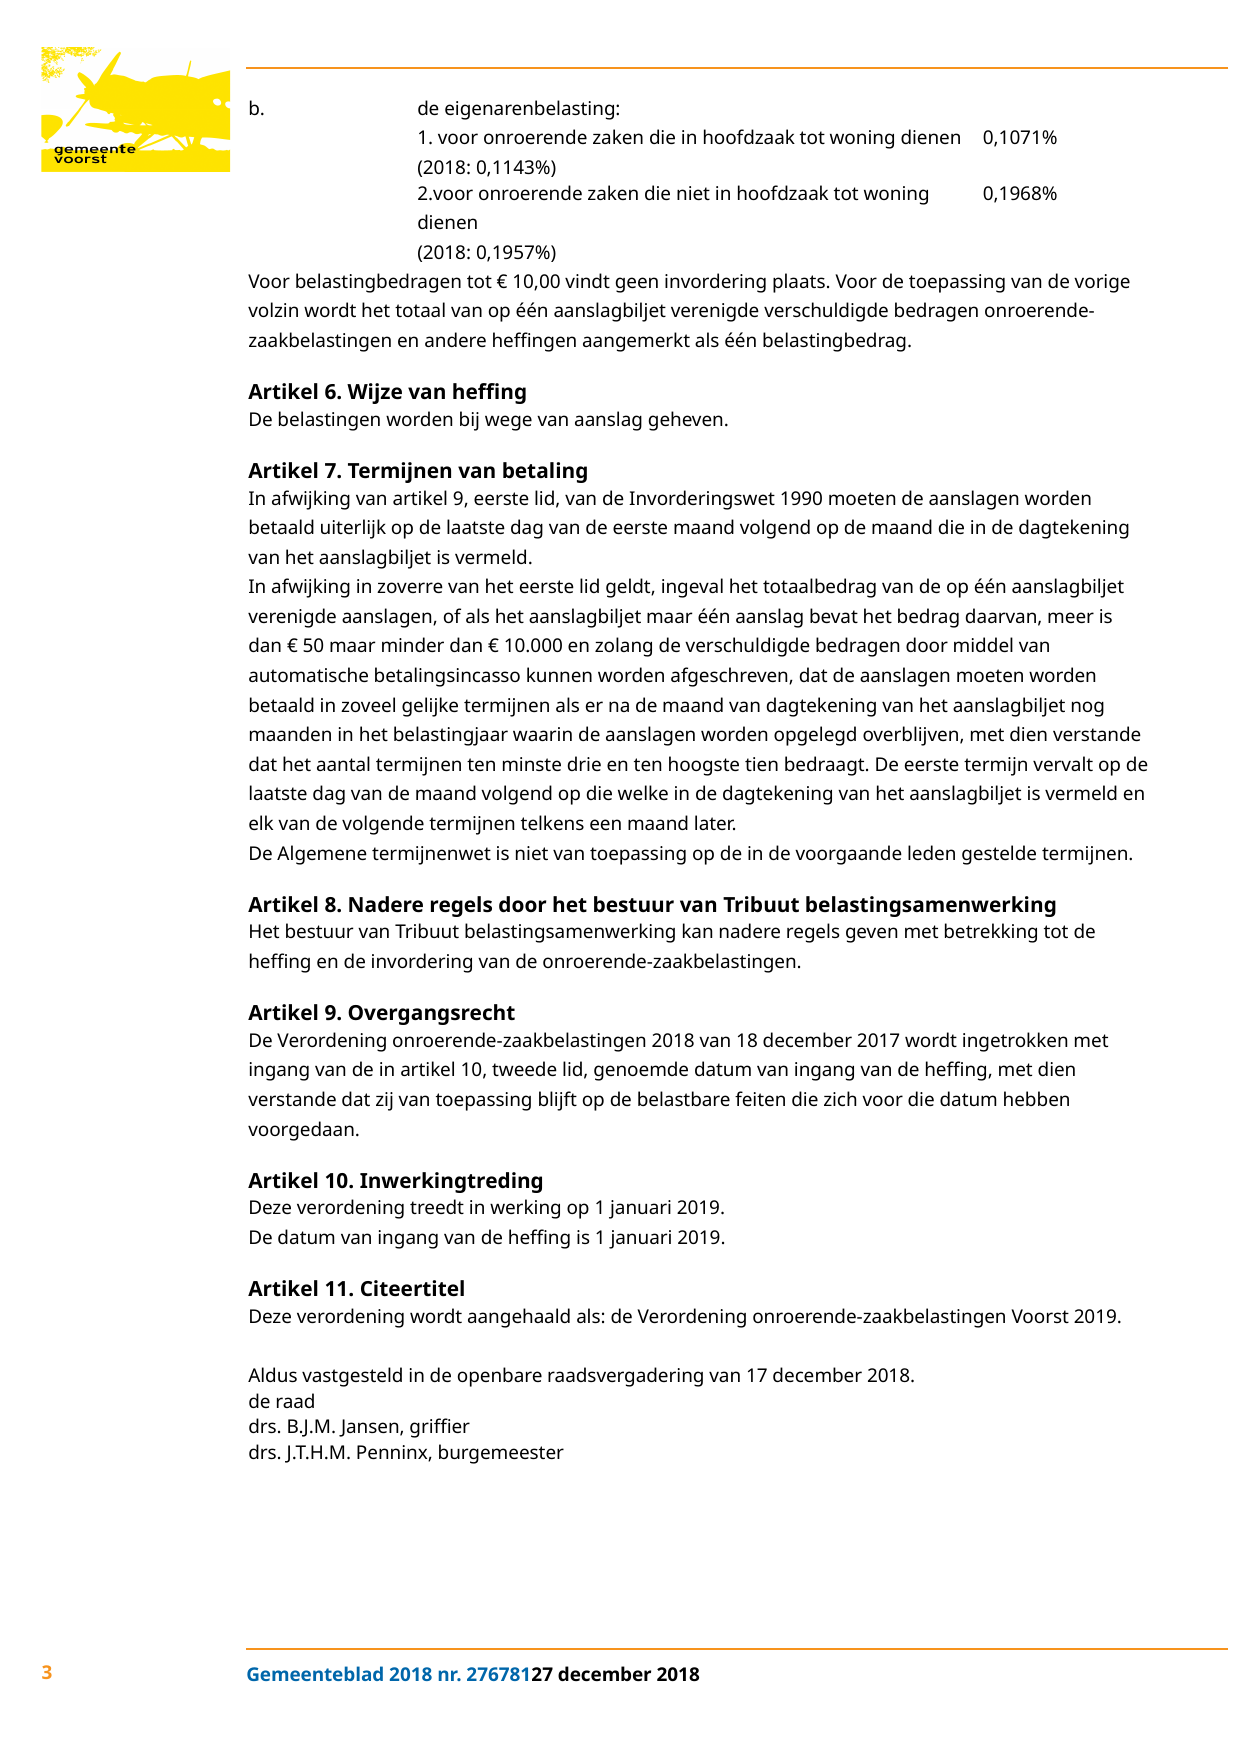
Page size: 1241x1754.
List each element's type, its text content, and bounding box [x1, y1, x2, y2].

table_cell de eigenarenbelasting: 1. voor onroerende zaken die in hoofdzaak tot woning dienen (2018: 0,1143%) [417, 95, 983, 180]
text Deze verordening wordt aangehaald als: de Verordening onroerende-zaakbelastingen Voorst 2019. [248, 1303, 1152, 1329]
text Artikel 9. Overgangsrecht [248, 998, 1152, 1027]
text Artikel 6. Wijze van heffing [248, 377, 1152, 406]
text De belastingen worden bij wege van aanslag geheven. [248, 406, 1152, 432]
picture [41, 47, 231, 172]
text Artikel 7. Termijnen van betaling [248, 456, 1152, 485]
table_cell 0,1968% [983, 180, 1152, 264]
text Het bestuur van Tribuut belastingsamenwerking kan nadere regels geven met betrekking tot de heffing en de invordering van de onroerende-zaakbelastingen. [248, 918, 1152, 974]
text De datum van ingang van de heffing is 1 januari 2019. [248, 1224, 1152, 1250]
text De Algemene termijnenwet is niet van toepassing op de in de voorgaande leden gestelde termijnen. [248, 840, 1152, 865]
table_cell [248, 180, 417, 264]
text drs. J.T.H.M. Penninx, burgemeester [248, 1439, 1152, 1465]
text Aldus vastgesteld in de openbare raadsvergadering van 17 december 2018. [248, 1362, 1152, 1388]
text Artikel 11. Citeertitel [248, 1274, 1152, 1303]
text In afwijking in zoverre van het eerste lid geldt, ingeval het totaalbedrag van de op één aanslagbiljet verenigde aanslagen, of als het aanslagbiljet maar één aanslag bevat het bedrag daarvan, meer is dan € 50 maar minder dan € 10.000 en zolang de verschuldigde bedragen door middel van automatische betalingsincasso kunnen worden afgeschreven, dat de aanslagen moeten worden betaald in zoveel gelijke termijnen als er na de maand van dagtekening van het aanslagbiljet nog maanden in het belastingjaar waarin de aanslagen worden opgelegd overblijven, met dien verstande dat het aantal termijnen ten minste drie en ten hoogste tien bedraagt. De eerste termijn vervalt op de laatste dag van de maand volgend op die welke in de dagtekening van het aanslagbiljet is vermeld en elk van de volgende termijnen telkens een maand later. [248, 573, 1152, 836]
text de raad [248, 1388, 1152, 1414]
text Artikel 10. Inwerkingtreding [248, 1166, 1152, 1194]
text Voor belastingbedragen tot € 10,00 vindt geen invordering plaats. Voor de toepassing van de vorige volzin wordt het totaal van op één aanslagbiljet verenigde verschuldigde bedragen onroerende-zaakbelastingen en andere heffingen aangemerkt als één belastingbedrag. [248, 268, 1152, 353]
table_cell b. [248, 95, 417, 180]
text Deze verordening treedt in werking op 1 januari 2019. [248, 1194, 1152, 1220]
text Artikel 8. Nadere regels door het bestuur van Tribuut belastingsamenwerking [248, 890, 1152, 918]
table_cell 0,1071% [983, 95, 1152, 180]
text drs. B.J.M. Jansen, griffier [248, 1414, 1152, 1439]
text De Verordening onroerende-zaakbelastingen 2018 van 18 december 2017 wordt ingetrokken met ingang van de in artikel 10, tweede lid, genoemde datum van ingang van de heffing, met dien verstande dat zij van toepassing blijft op de belastbare feiten die zich voor die datum hebben voorgedaan. [248, 1027, 1152, 1141]
table_cell 2.voor onroerende zaken die niet in hoofdzaak tot woning dienen (2018: 0,1957%) [417, 180, 983, 264]
text In afwijking van artikel 9, eerste lid, van de Invorderingswet 1990 moeten de aanslagen worden betaald uiterlijk op de laatste dag van de eerste maand volgend op de maand die in de dagtekening van het aanslagbiljet is vermeld. [248, 485, 1152, 569]
